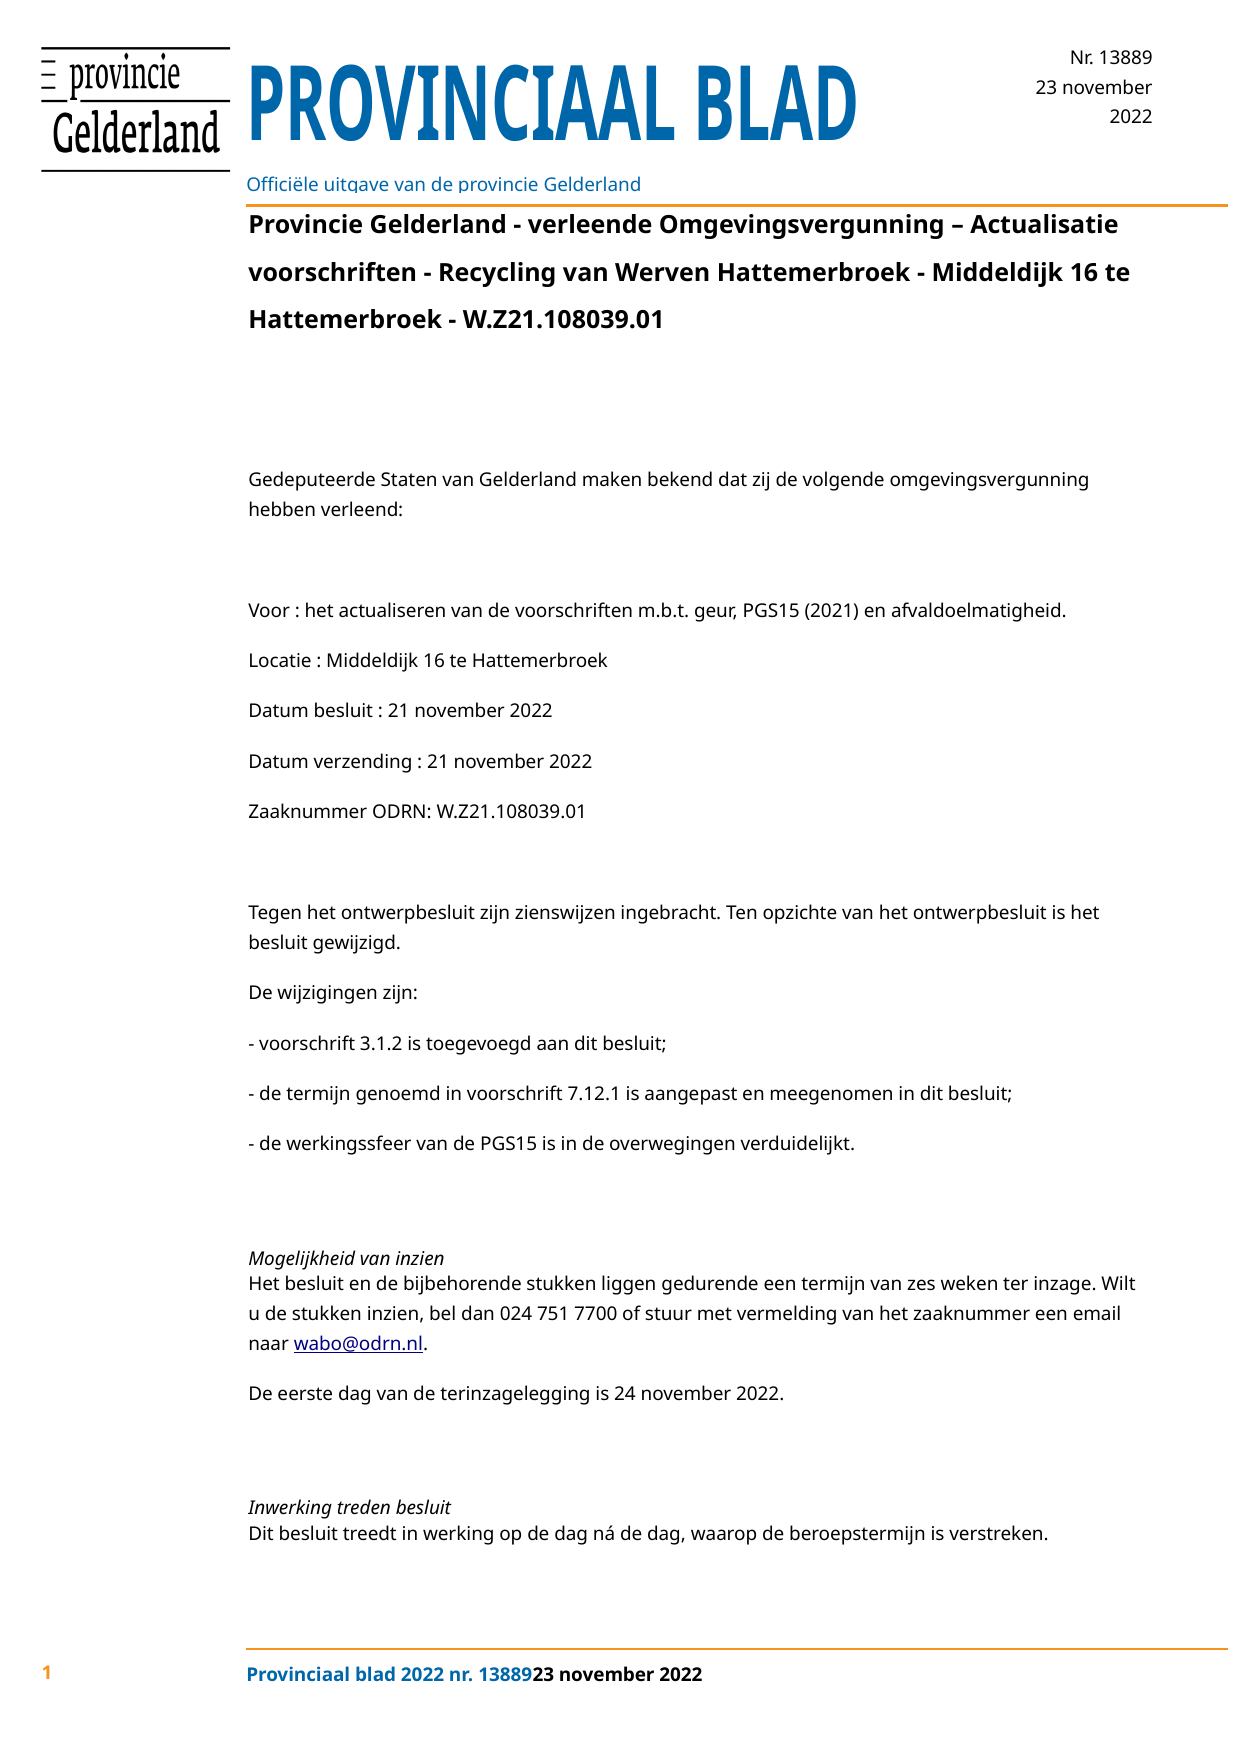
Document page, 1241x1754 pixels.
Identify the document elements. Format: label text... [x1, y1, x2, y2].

text Het besluit en de bijbehorende stukken liggen gedurende een termijn van zes weken ter inzage. Wilt u de stukken inzien, bel dan 024 751 7700 of stuur met vermelding van het zaaknummer een email naar wabo@odrn.nl. [248, 1271, 1152, 1356]
text - de termijn genoemd in voorschrift 7.12.1 is aangepast en meegenomen in dit besluit; [248, 1080, 1152, 1106]
text Mogelijkheid van inzien [248, 1245, 1152, 1271]
text Inwerking treden besluit [248, 1494, 1152, 1520]
text De wijzigingen zijn: [248, 979, 1152, 1005]
text Dit besluit treedt in werking op de dag ná de dag, waarop de beroepstermijn is verstreken. [248, 1520, 1152, 1546]
text - voorschrift 3.1.2 is toegevoegd aan dit besluit; [248, 1030, 1152, 1055]
text Voor : het actualiseren van de voorschriften m.b.t. geur, PGS15 (2021) en afvaldoelmatigheid. [248, 597, 1152, 622]
text - de werkingssfeer van de PGS15 is in de overwegingen verduidelijkt. [248, 1131, 1152, 1156]
text Tegen het ontwerpbesluit zijn zienswijzen ingebracht. Ten opzichte van het ontwerpbesluit is het besluit gewijzigd. [248, 899, 1152, 954]
text Provincie Gelderland - verleende Omgevingsvergunning – Actualisatie voorschriften - Recycling van Werven Hattemerbroek - Middeldijk 16 te Hattemerbroek - W.Z21.108039.01 [248, 207, 1152, 336]
picture [41, 47, 231, 172]
text Datum verzending : 21 november 2022 [248, 748, 1152, 774]
text Zaaknummer ODRN: W.Z21.108039.01 [248, 798, 1152, 824]
text Datum besluit : 21 november 2022 [248, 698, 1152, 723]
text Locatie : Middeldijk 16 te Hattemerbroek [248, 647, 1152, 673]
text De eerste dag van de terinzagelegging is 24 november 2022. [248, 1380, 1152, 1406]
text Gedeputeerde Staten van Gelderland maken bekend dat zij de volgende omgevingsvergunning hebben verleend: [248, 466, 1152, 522]
